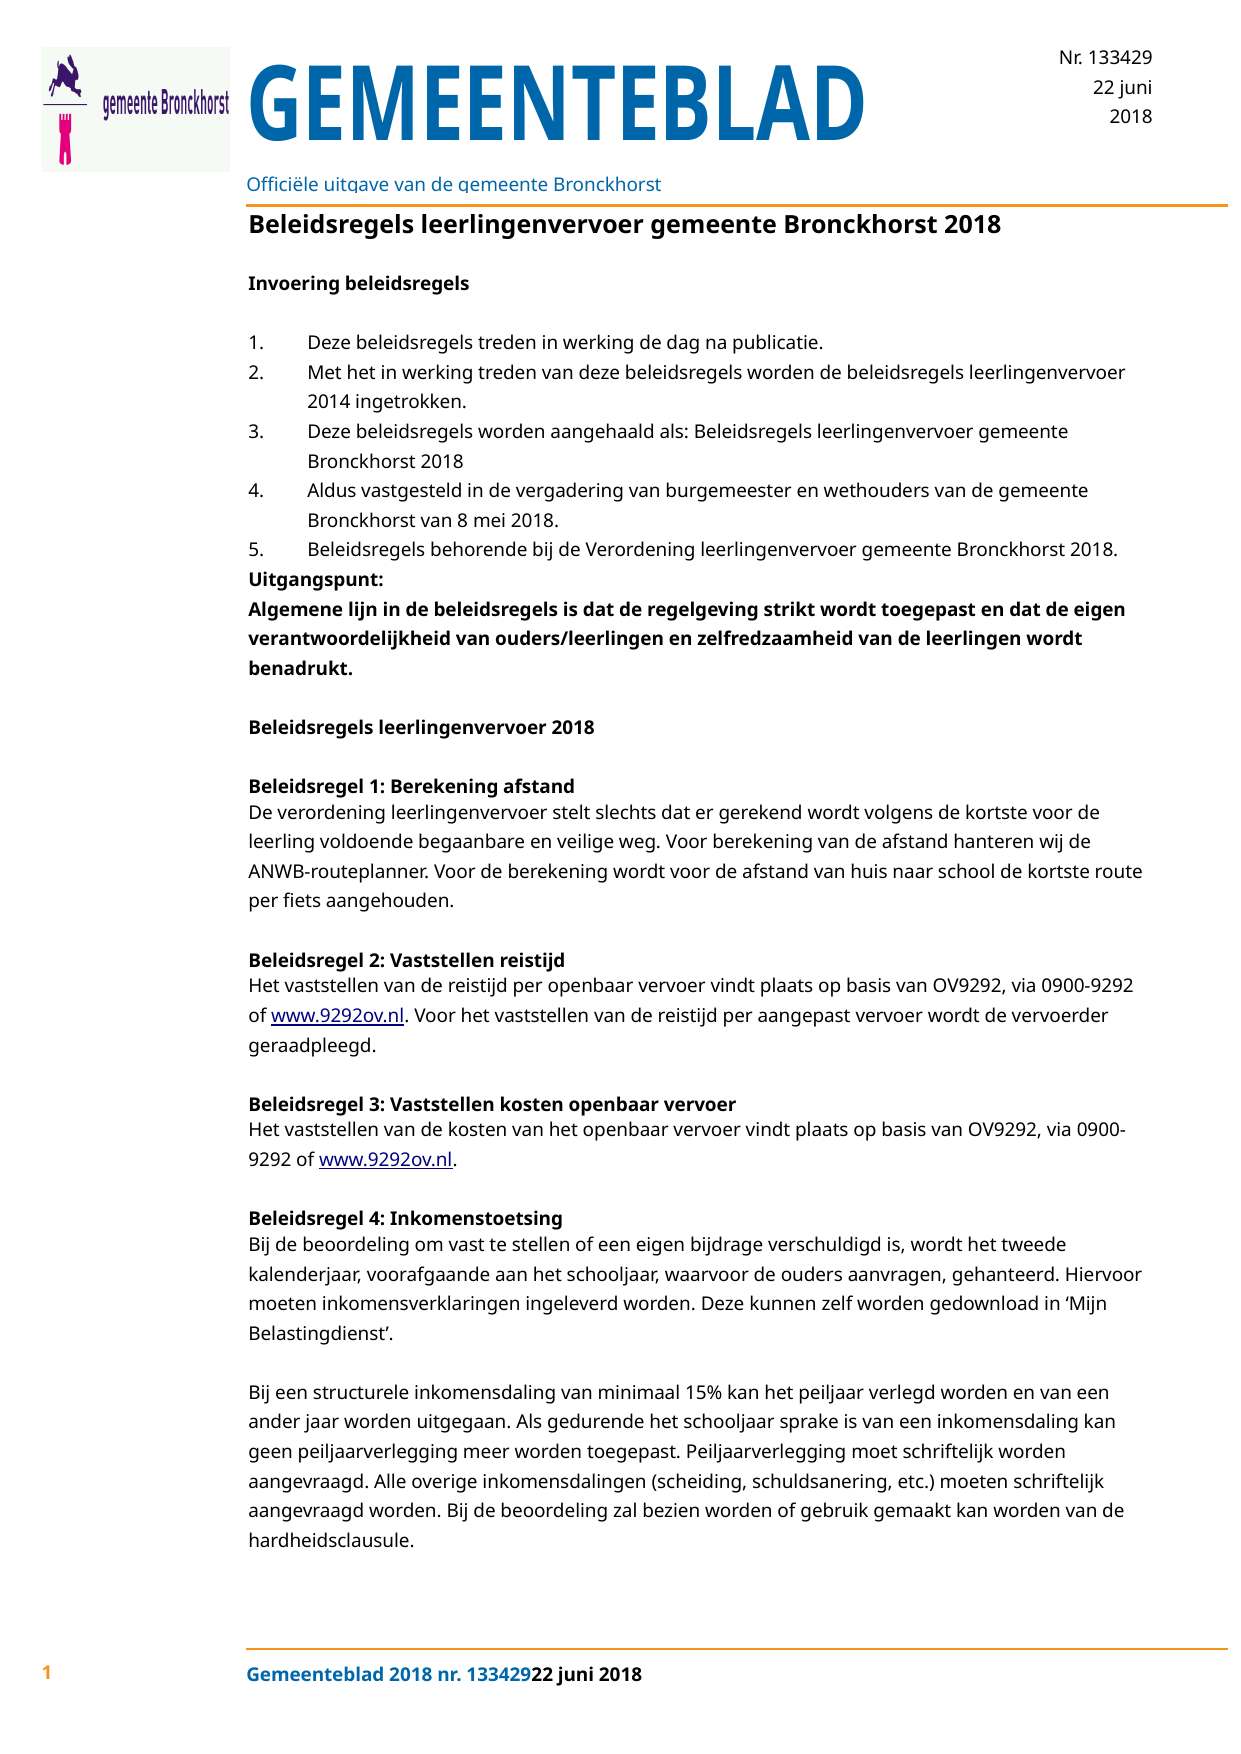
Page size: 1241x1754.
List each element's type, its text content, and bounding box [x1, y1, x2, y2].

text Uitgangspunt: [248, 566, 1152, 592]
list Deze beleidsregels worden aangehaald als: Beleidsregels leerlingenvervoer gemeente Bronckhorst 2018 [248, 418, 1152, 473]
text Beleidsregel 3: Vaststellen kosten openbaar vervoer [248, 1091, 1152, 1117]
list Deze beleidsregels treden in werking de dag na publicatie. [248, 329, 1152, 355]
text Algemene lijn in de beleidsregels is dat de regelgeving strikt wordt toegepast en dat de eigen verantwoordelijkheid van ouders/leerlingen en zelfredzaamheid van de leerlingen wordt benadrukt. [248, 596, 1152, 681]
list Aldus vastgesteld in de vergadering van burgemeester en wethouders van de gemeente Bronckhorst van 8 mei 2018. [248, 477, 1152, 533]
text De verordening leerlingenvervoer stelt slechts dat er gerekend wordt volgens de kortste voor de leerling voldoende begaanbare en veilige weg. Voor berekening van de afstand hanteren wij de ANWB-routeplanner. Voor de berekening wordt voor de afstand van huis naar school de kortste route per fiets aangehouden. [248, 799, 1152, 913]
text Beleidsregel 1: Berekening afstand [248, 773, 1152, 799]
text Het vaststellen van de kosten van het openbaar vervoer vindt plaats op basis van OV9292, via 0900-9292 of www.9292ov.nl. [248, 1117, 1152, 1172]
text Het vaststellen van de reistijd per openbaar vervoer vindt plaats op basis van OV9292, via 0900-9292 of www.9292ov.nl. Voor het vaststellen van de reistijd per aangepast vervoer wordt de vervoerder geraadpleegd. [248, 973, 1152, 1057]
text Beleidsregels leerlingenvervoer 2018 [248, 714, 1152, 740]
picture [41, 47, 231, 172]
text Invoering beleidsregels [248, 270, 1152, 296]
text Beleidsregel 4: Inkomenstoetsing [248, 1205, 1152, 1231]
list Beleidsregels behorende bij de Verordening leerlingenvervoer gemeente Bronckhorst 2018. [248, 537, 1152, 562]
text Bij de beoordeling om vast te stellen of een eigen bijdrage verschuldigd is, wordt het tweede kalenderjaar, voorafgaande aan het schooljaar, waarvoor de ouders aanvragen, gehanteerd. Hiervoor moeten inkomensverklaringen ingeleverd worden. Deze kunnen zelf worden gedownload in ‘Mijn Belastingdienst’. [248, 1231, 1152, 1346]
text Bij een structurele inkomensdaling van minimaal 15% kan het peiljaar verlegd worden en van een ander jaar worden uitgegaan. Als gedurende het schooljaar sprake is van een inkomensdaling kan geen peiljaarverlegging meer worden toegepast. Peiljaarverlegging moet schriftelijk worden aangevraagd. Alle overige inkomensdalingen (scheiding, schuldsanering, etc.) moeten schriftelijk aangevraagd worden. Bij de beoordeling zal bezien worden of gebruik gemaakt kan worden van de hardheidsclausule. [248, 1379, 1152, 1553]
text Beleidsregels leerlingenvervoer gemeente Bronckhorst 2018 [248, 207, 1152, 241]
text Beleidsregel 2: Vaststellen reistijd [248, 947, 1152, 973]
list Met het in werking treden van deze beleidsregels worden de beleidsregels leerlingenvervoer 2014 ingetrokken. [248, 359, 1152, 414]
